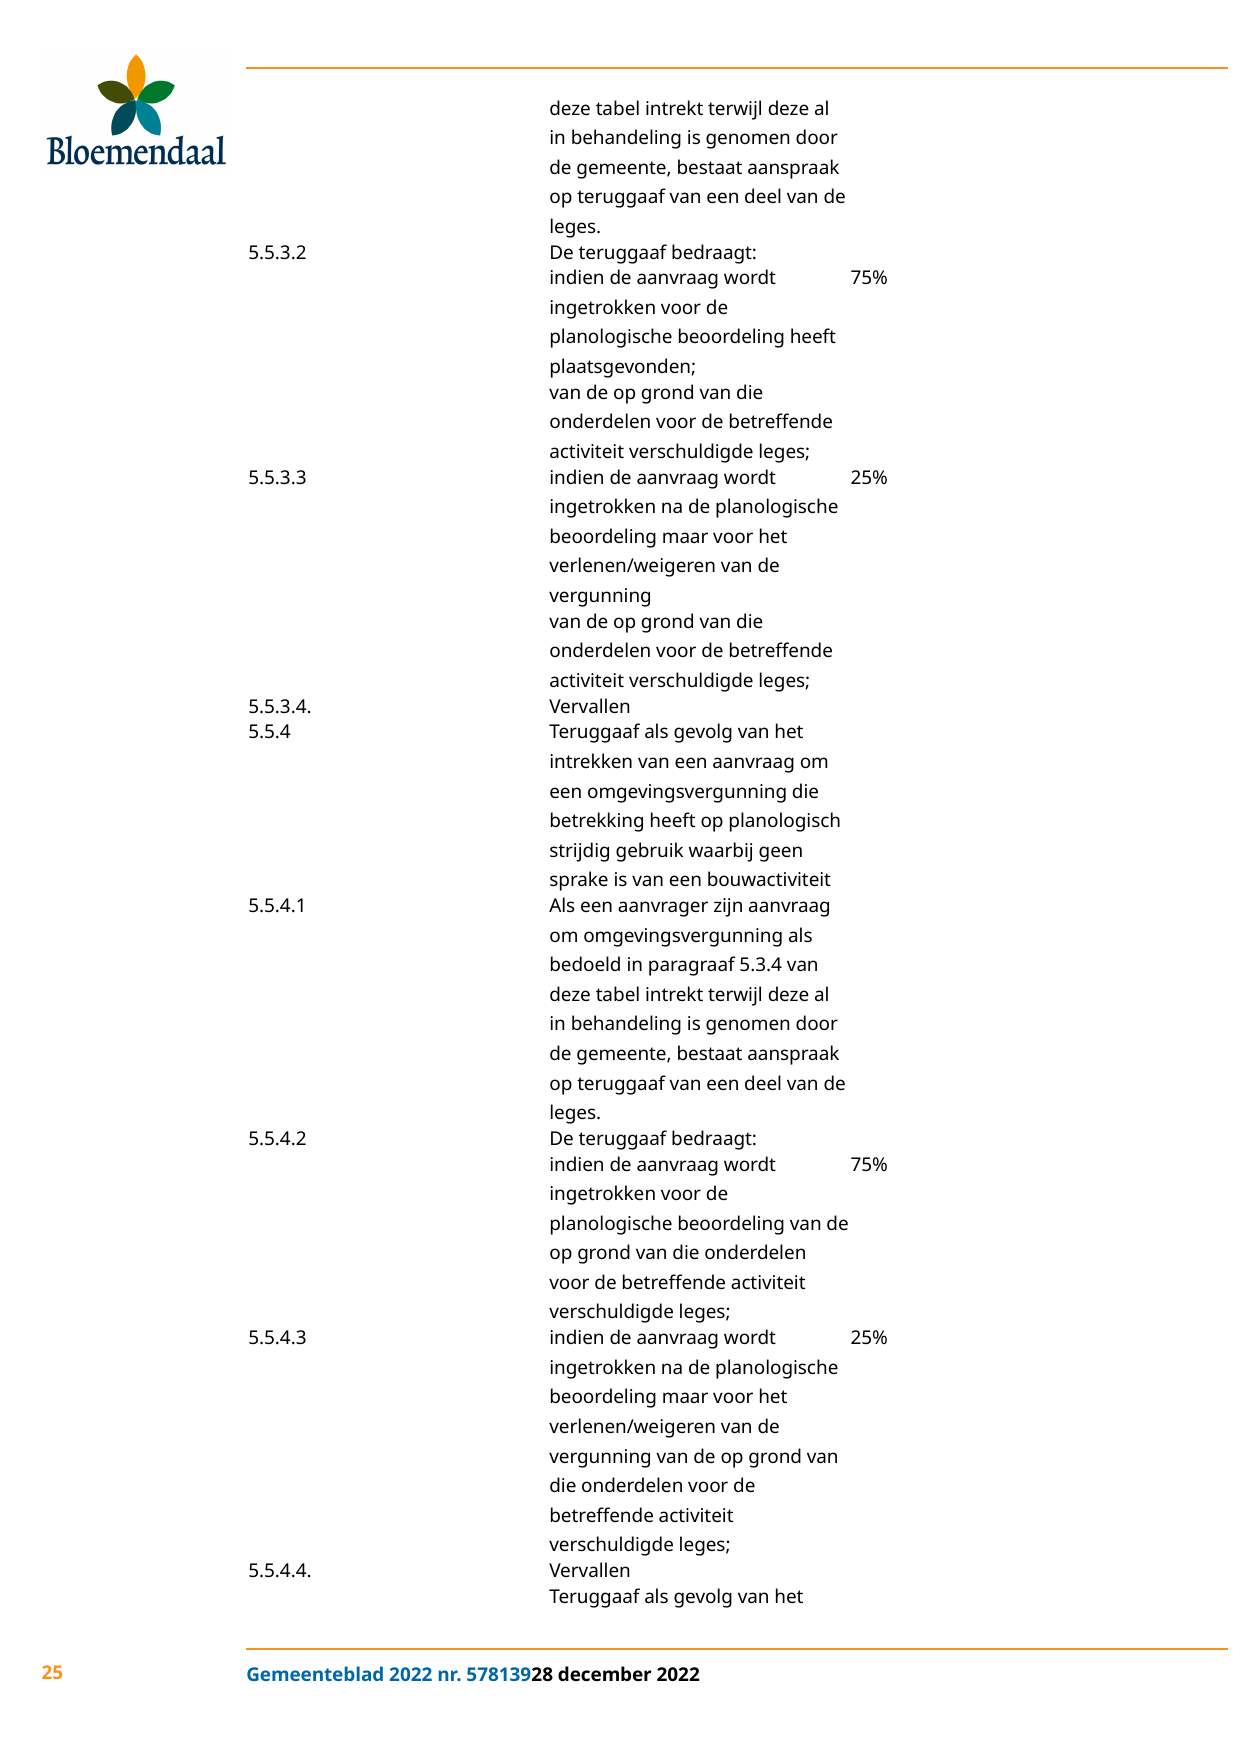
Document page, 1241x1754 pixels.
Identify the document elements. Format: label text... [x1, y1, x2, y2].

table_cell [850, 608, 1152, 693]
table_cell De teruggaaf bedraagt: [549, 239, 850, 264]
table_cell Als een aanvrager zijn aanvraag om omgevingsvergunning als bedoeld in paragraaf 5.3.4 van deze tabel intrekt terwijl deze al in behandeling is genomen door de gemeente, bestaat aanspraak op teruggaaf van een deel van de leges. [549, 892, 850, 1125]
table_cell indien de aanvraag wordt ingetrokken voor de planologische beoordeling heeft plaatsgevonden; [549, 265, 850, 379]
table_cell [248, 1583, 549, 1609]
table_cell [850, 719, 1152, 892]
table_cell [248, 608, 549, 693]
table_cell indien de aanvraag wordt ingetrokken na de planologische beoordeling maar voor het verlenen/weigeren van de vergunning van de op grond van die onderdelen voor de betreffende activiteit verschuldigde leges; [549, 1325, 850, 1557]
table_cell 5.5.4.1 [248, 892, 549, 1125]
table_cell 5.5.4.3 [248, 1325, 549, 1557]
table_cell 5.5.3.2 [248, 239, 549, 264]
table_cell deze tabel intrekt terwijl deze al in behandeling is genomen door de gemeente, bestaat aanspraak op teruggaaf van een deel van de leges. [549, 95, 850, 239]
table_cell [850, 1583, 1152, 1609]
table_cell 5.5.4.2 [248, 1125, 549, 1151]
table_cell 5.5.3.3 [248, 464, 549, 608]
table_cell [248, 265, 549, 379]
table_cell [850, 379, 1152, 464]
table_cell 75% [850, 265, 1152, 379]
table_cell De teruggaaf bedraagt: [549, 1125, 850, 1151]
table_cell [850, 892, 1152, 1125]
table_cell 75% [850, 1151, 1152, 1324]
table_cell indien de aanvraag wordt ingetrokken na de planologische beoordeling maar voor het verlenen/weigeren van de vergunning [549, 464, 850, 608]
table_cell [850, 1557, 1152, 1583]
table_cell indien de aanvraag wordt ingetrokken voor de planologische beoordeling van de op grond van die onderdelen voor de betreffende activiteit verschuldigde leges; [549, 1151, 850, 1324]
table_cell Vervallen [549, 693, 850, 719]
table_cell [850, 95, 1152, 239]
table_cell [248, 379, 549, 464]
table_cell 25% [850, 1325, 1152, 1557]
table_cell [248, 95, 549, 239]
table_cell [850, 239, 1152, 264]
table_cell Vervallen [549, 1557, 850, 1583]
table_cell [850, 1125, 1152, 1151]
picture [41, 47, 231, 172]
table_cell 5.5.3.4. [248, 693, 549, 719]
table_cell Teruggaaf als gevolg van het [549, 1583, 850, 1609]
table_cell Teruggaaf als gevolg van het intrekken van een aanvraag om een omgevingsvergunning die betrekking heeft op planologisch strijdig gebruik waarbij geen sprake is van een bouwactiviteit [549, 719, 850, 892]
table_cell 25% [850, 464, 1152, 608]
table_cell [248, 1151, 549, 1324]
table_cell van de op grond van die onderdelen voor de betreffende activiteit verschuldigde leges; [549, 608, 850, 693]
table_cell van de op grond van die onderdelen voor de betreffende activiteit verschuldigde leges; [549, 379, 850, 464]
table_cell 5.5.4 [248, 719, 549, 892]
table_cell [850, 693, 1152, 719]
table_cell 5.5.4.4. [248, 1557, 549, 1583]
